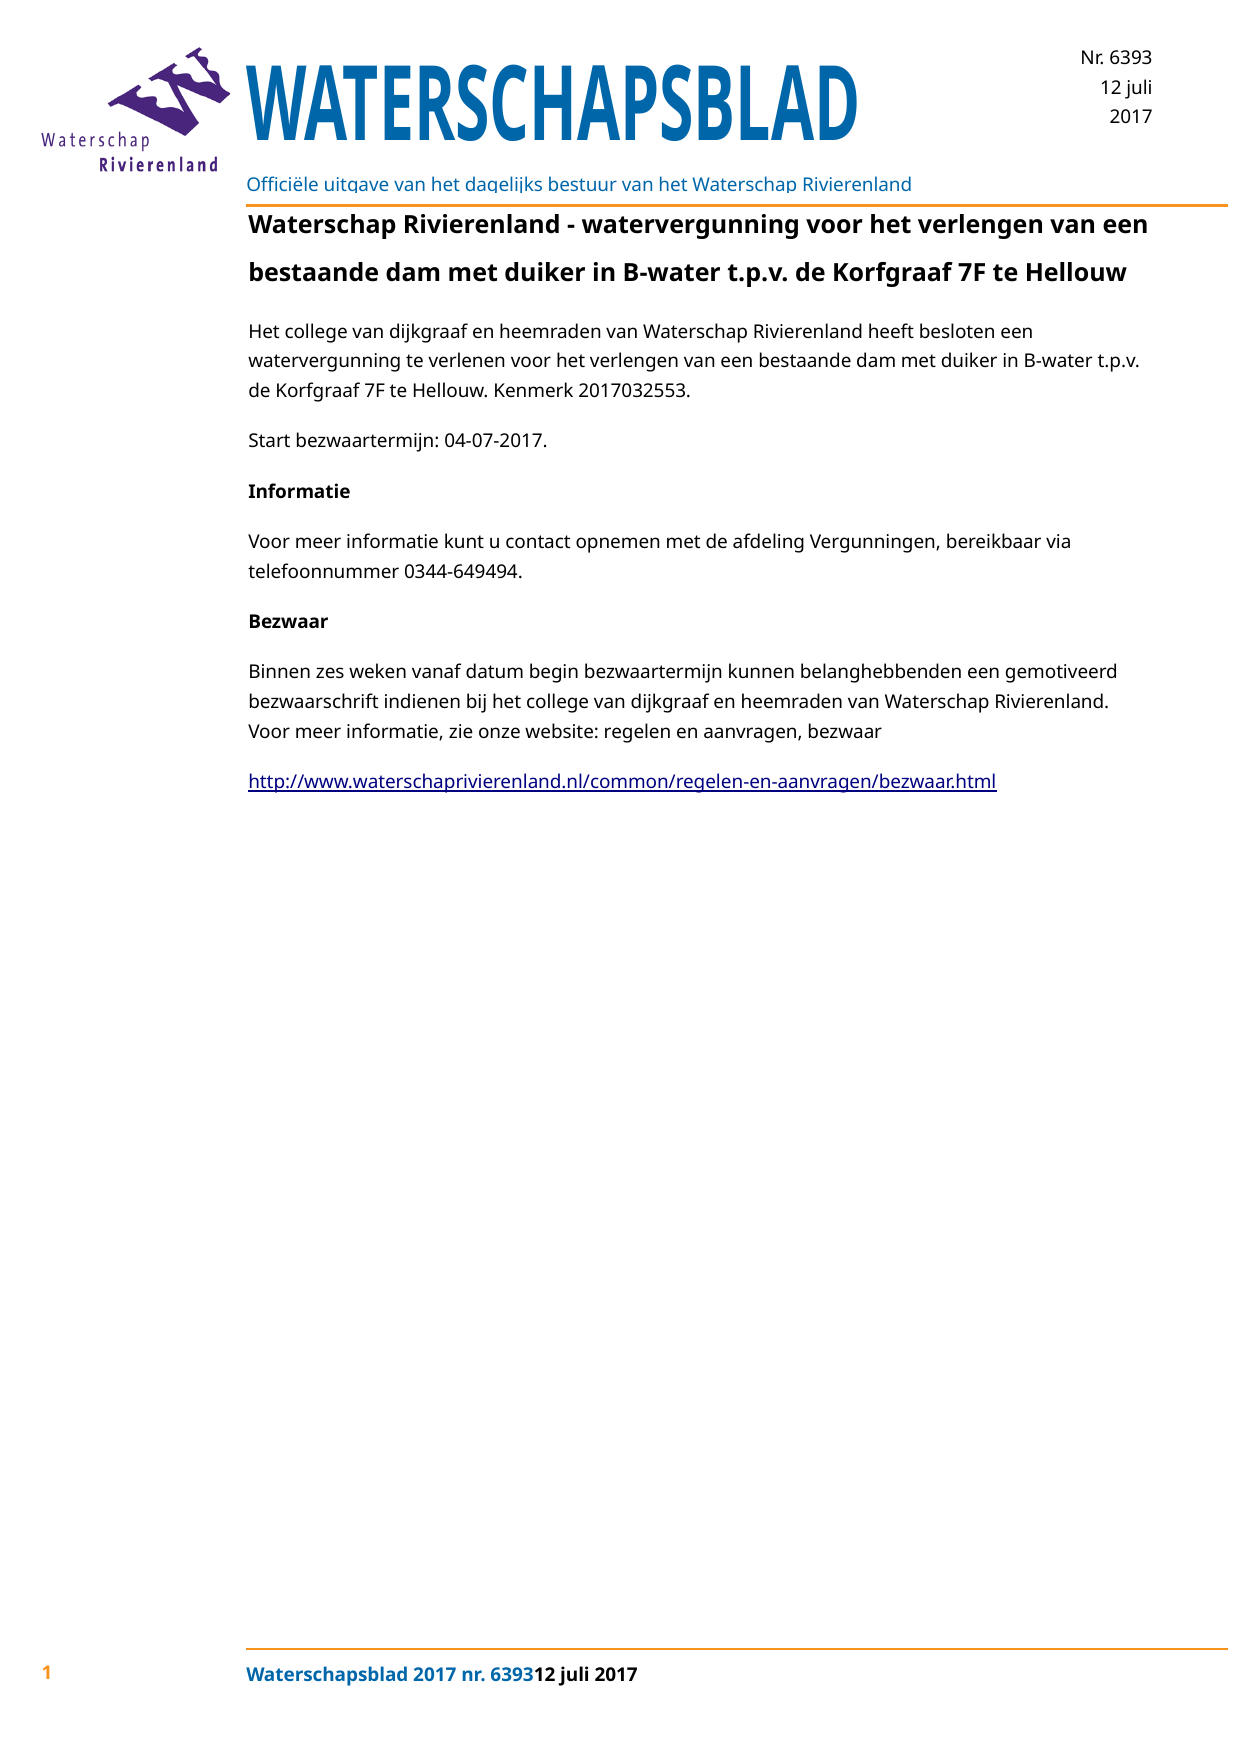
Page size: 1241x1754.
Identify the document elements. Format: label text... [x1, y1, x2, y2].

text Start bezwaartermijn: 04-07-2017. [248, 427, 1152, 453]
text Voor meer informatie kunt u contact opnemen met de afdeling Vergunningen, bereikbaar via telefoonnummer 0344-649494. [248, 528, 1152, 584]
text Binnen zes weken vanaf datum begin bezwaartermijn kunnen belanghebbenden een gemotiveerd bezwaarschrift indienen bij het college van dijkgraaf en heemraden van Waterschap Rivierenland. Voor meer informatie, zie onze website: regelen en aanvragen, bezwaar [248, 659, 1152, 744]
text Het college van dijkgraaf en heemraden van Waterschap Rivierenland heeft besloten een watervergunning te verlenen voor het verlengen van een bestaande dam met duiker in B-water t.p.v. de Korfgraaf 7F te Hellouw. Kenmerk 2017032553. [248, 318, 1152, 403]
text Waterschap Rivierenland - watervergunning voor het verlengen van een bestaande dam met duiker in B-water t.p.v. de Korfgraaf 7F te Hellouw [248, 207, 1152, 288]
picture [41, 47, 231, 172]
text Informatie [248, 478, 1152, 504]
text Bezwaar [248, 608, 1152, 634]
text http://www.waterschaprivierenland.nl/common/regelen-en-aanvragen/bezwaar.html [248, 768, 1152, 794]
